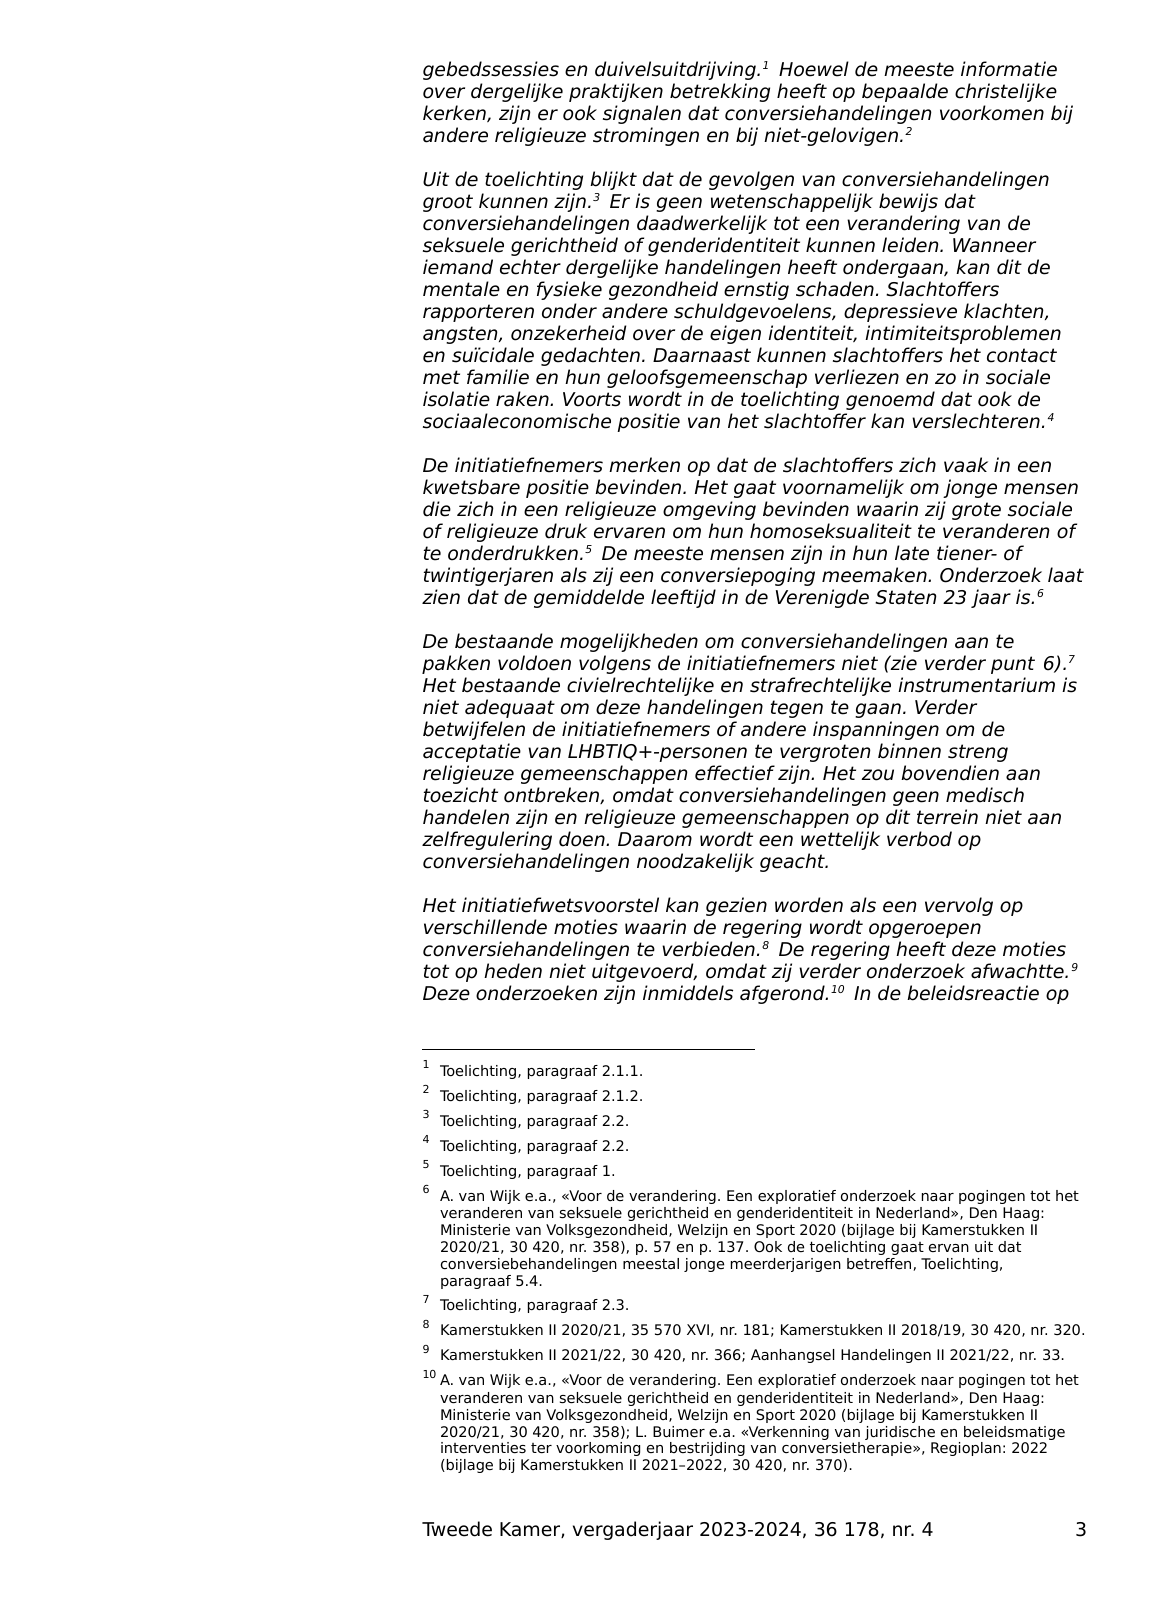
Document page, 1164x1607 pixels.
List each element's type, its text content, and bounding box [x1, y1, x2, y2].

text Kamerstukken II 2020/21, 35 570 XVI, nr. 181; Kamerstukken II 2018/19, 30 420, nr. 320. [422, 1318, 1087, 1340]
text De bestaande mogelijkheden om conversiehandelingen aan te pakken voldoen volgens de initiatiefnemers niet (zie verder punt 6). Het bestaande civielrechtelijke en strafrechtelijke instrumentarium is niet adequaat om deze handelingen tegen te gaan. Verder betwijfelen de initiatiefnemers of andere inspanningen om de acceptatie van LHBTIQ+-personen te vergroten binnen streng religieuze gemeenschappen effectief zijn. Het zou bovendien aan toezicht ontbreken, omdat conversiehandelingen geen medisch handelen zijn en religieuze gemeenschappen op dit terrein niet aan zelfregulering doen. Daarom wordt een wettelijk verbod op conversiehandelingen noodzakelijk geacht. [422, 631, 1087, 873]
text A. van Wijk e.a., «Voor de verandering. Een exploratief onderzoek naar pogingen tot het veranderen van seksuele gerichtheid en genderidentiteit in Nederland», Den Haag: Ministerie van Volksgezondheid, Welzijn en Sport 2020 (bijlage bij Kamerstukken II 2020/21, 30 420, nr. 358); L. Buimer e.a. «Verkenning van juridische en beleidsmatige interventies ter voorkoming en bestrijding van conversietherapie», Regioplan: 2022 (bijlage bij Kamerstukken II 2021–2022, 30 420, nr. 370). [422, 1368, 1087, 1474]
text Toelichting, paragraaf 2.3. [422, 1293, 1087, 1315]
text Toelichting, paragraaf 2.1.1. [422, 1058, 1087, 1081]
text Uit de toelichting blijkt dat de gevolgen van conversiehandelingen groot kunnen zijn. Er is geen wetenschappelijk bewijs dat conversiehandelingen daadwerkelijk tot een verandering van de seksuele gerichtheid of genderidentiteit kunnen leiden. Wanneer iemand echter dergelijke handelingen heeft ondergaan, kan dit de mentale en fysieke gezondheid ernstig schaden. Slachtoffers rapporteren onder andere schuldgevoelens, depressieve klachten, angsten, onzekerheid over de eigen identiteit, intimiteitsproblemen en suïcidale gedachten. Daarnaast kunnen slachtoffers het contact met familie en hun geloofsgemeenschap verliezen en zo in sociale isolatie raken. Voorts wordt in de toelichting genoemd dat ook de sociaaleconomische positie van het slachtoffer kan verslechteren. [422, 169, 1087, 433]
text Toelichting, paragraaf 2.2. [422, 1108, 1087, 1131]
text Toelichting, paragraaf 2.1.2. [422, 1083, 1087, 1106]
text De initiatiefnemers merken op dat de slachtoffers zich vaak in een kwetsbare positie bevinden. Het gaat voornamelijk om jonge mensen die zich in een religieuze omgeving bevinden waarin zij grote sociale of religieuze druk ervaren om hun homoseksualiteit te veranderen of te onderdrukken. De meeste mensen zijn in hun late tiener- of twintigerjaren als zij een conversiepoging meemaken. Onderzoek laat zien dat de gemiddelde leeftijd in de Verenigde Staten 23 jaar is. [422, 455, 1087, 609]
text Kamerstukken II 2021/22, 30 420, nr. 366; Aanhangsel Handelingen II 2021/22, nr. 33. [422, 1343, 1087, 1365]
text A. van Wijk e.a., «Voor de verandering. Een exploratief onderzoek naar pogingen tot het veranderen van seksuele gerichtheid en genderidentiteit in Nederland», Den Haag: Ministerie van Volksgezondheid, Welzijn en Sport 2020 (bijlage bij Kamerstukken II 2020/21, 30 420, nr. 358), p. 57 en p. 137. Ook de toelichting gaat ervan uit dat conversiebehandelingen meestal jonge meerderjarigen betreffen, Toelichting, paragraaf 5.4. [422, 1183, 1087, 1290]
text gebedssessies en duivelsuitdrijving. Hoewel de meeste informatie over dergelijke praktijken betrekking heeft op bepaalde christelijke kerken, zijn er ook signalen dat conversiehandelingen voorkomen bij andere religieuze stromingen en bij niet-gelovigen. [422, 59, 1087, 147]
text Toelichting, paragraaf 1. [422, 1158, 1087, 1181]
text Toelichting, paragraaf 2.2. [422, 1133, 1087, 1156]
text Het initiatiefwetsvoorstel kan gezien worden als een vervolg op verschillende moties waarin de regering wordt opgeroepen conversiehandelingen te verbieden. De regering heeft deze moties tot op heden niet uitgevoerd, omdat zij verder onderzoek afwachtte. Deze onderzoeken zijn inmiddels afgerond. In de beleidsreactie op [422, 895, 1087, 1005]
